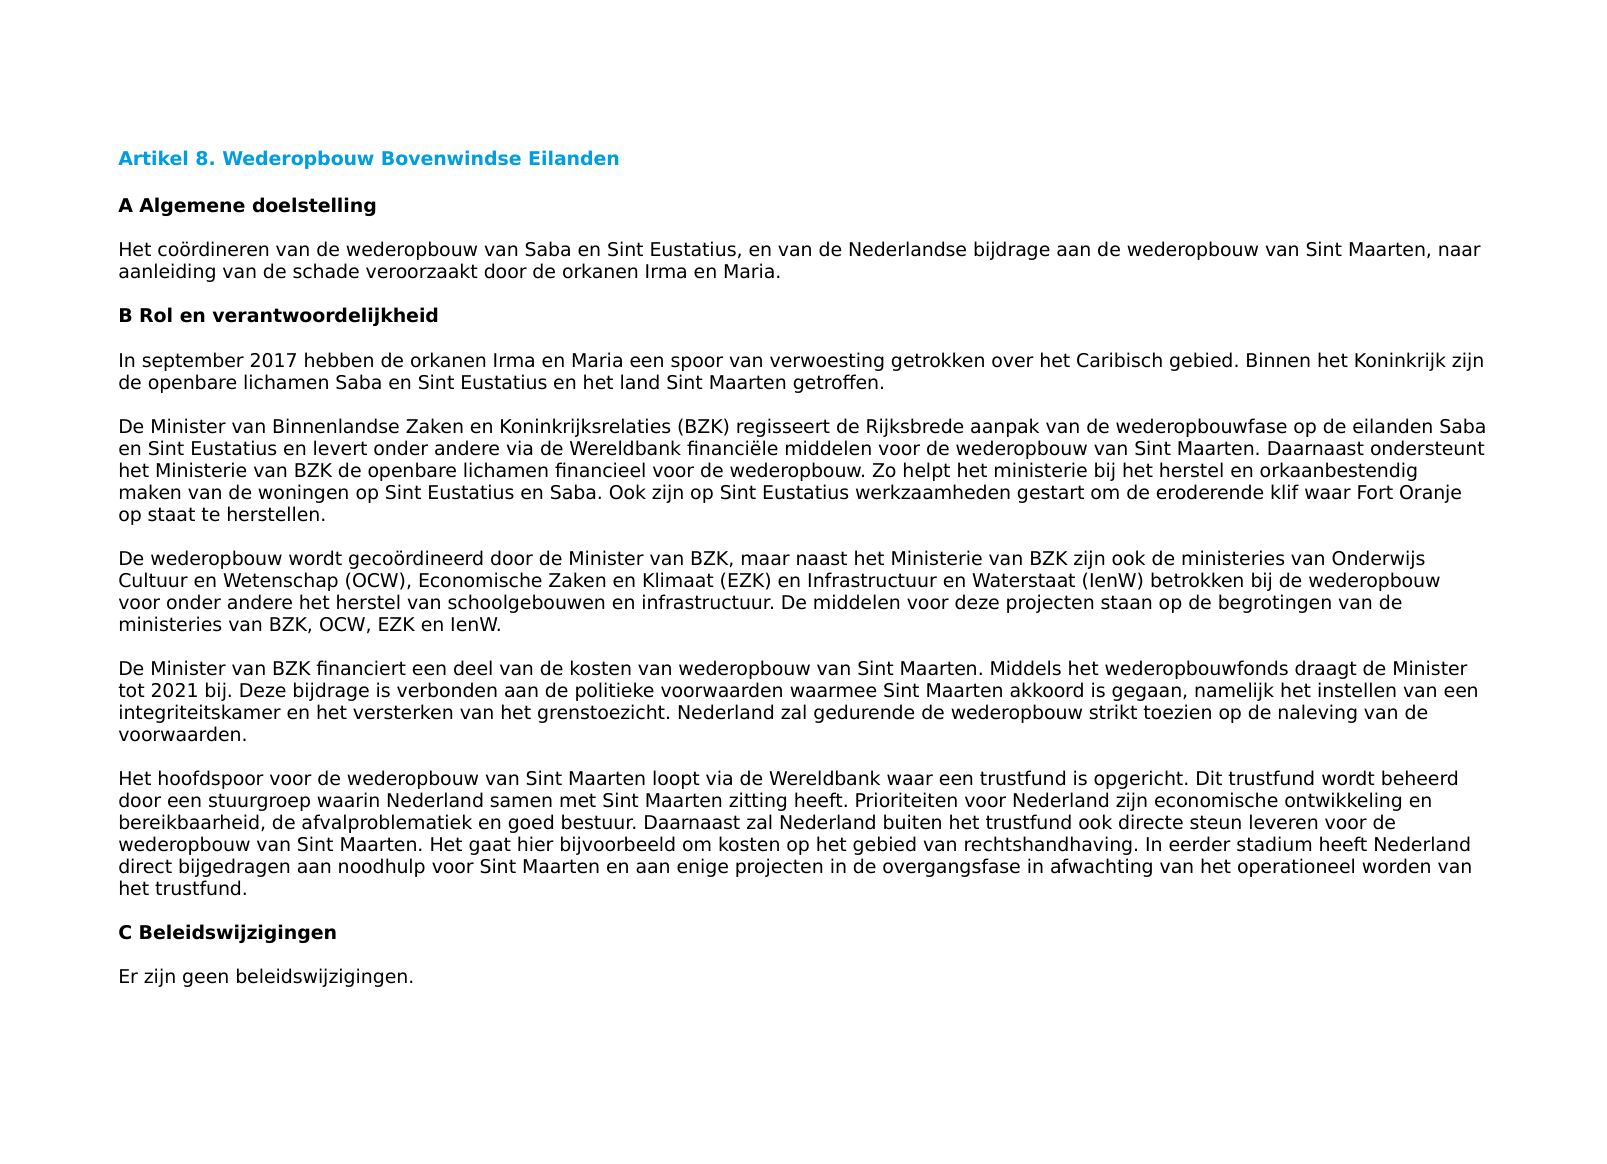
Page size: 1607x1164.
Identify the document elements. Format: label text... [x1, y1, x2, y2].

text Het hoofdspoor voor de wederopbouw van Sint Maarten loopt via de Wereldbank waar een trustfund is opgericht. Dit trustfund wordt beheerd door een stuurgroep waarin Nederland samen met Sint Maarten zitting heeft. Prioriteiten voor Nederland zijn economische ontwikkeling en bereikbaarheid, de afvalproblematiek en goed bestuur. Daarnaast zal Nederland buiten het trustfund ook directe steun leveren voor de wederopbouw van Sint Maarten. Het gaat hier bijvoorbeeld om kosten op het gebied van rechtshandhaving. In eerder stadium heeft Nederland direct bijgedragen aan noodhulp voor Sint Maarten en aan enige projecten in de overgangsfase in afwachting van het operationeel worden van het trustfund. [118, 768, 1488, 900]
text De Minister van Binnenlandse Zaken en Koninkrijksrelaties (BZK) regisseert de Rijksbrede aanpak van de wederopbouwfase op de eilanden Saba en Sint Eustatius en levert onder andere via de Wereldbank financiële middelen voor de wederopbouw van Sint Maarten. Daarnaast ondersteunt het Ministerie van BZK de openbare lichamen financieel voor de wederopbouw. Zo helpt het ministerie bij het herstel en orkaanbestendig maken van de woningen op Sint Eustatius en Saba. Ook zijn op Sint Eustatius werkzaamheden gestart om de eroderende klif waar Fort Oranje op staat te herstellen. [118, 416, 1488, 526]
text Het coördineren van de wederopbouw van Saba en Sint Eustatius, en van de Nederlandse bijdrage aan de wederopbouw van Sint Maarten, naar aanleiding van de schade veroorzaakt door de orkanen Irma en Maria. [118, 239, 1488, 283]
subtitle B Rol en verantwoordelijkheid [118, 305, 1488, 327]
text Er zijn geen beleidswijzigingen. [118, 966, 1488, 988]
subtitle C Beleidswijzigingen [118, 922, 1488, 944]
text De wederopbouw wordt gecoördineerd door de Minister van BZK, maar naast het Ministerie van BZK zijn ook de ministeries van Onderwijs Cultuur en Wetenschap (OCW), Economische Zaken en Klimaat (EZK) en Infrastructuur en Waterstaat (IenW) betrokken bij de wederopbouw voor onder andere het herstel van schoolgebouwen en infrastructuur. De middelen voor deze projecten staan op de begrotingen van de ministeries van BZK, OCW, EZK en IenW. [118, 548, 1488, 636]
subtitle A Algemene doelstelling [118, 195, 1488, 217]
subtitle Artikel 8. Wederopbouw Bovenwindse Eilanden [118, 148, 1488, 170]
text De Minister van BZK financiert een deel van de kosten van wederopbouw van Sint Maarten. Middels het wederopbouwfonds draagt de Minister tot 2021 bij. Deze bijdrage is verbonden aan de politieke voorwaarden waarmee Sint Maarten akkoord is gegaan, namelijk het instellen van een integriteitskamer en het versterken van het grenstoezicht. Nederland zal gedurende de wederopbouw strikt toezien op de naleving van de voorwaarden. [118, 658, 1488, 746]
text In september 2017 hebben de orkanen Irma en Maria een spoor van verwoesting getrokken over het Caribisch gebied. Binnen het Koninkrijk zijn de openbare lichamen Saba en Sint Eustatius en het land Sint Maarten getroffen. [118, 349, 1488, 393]
